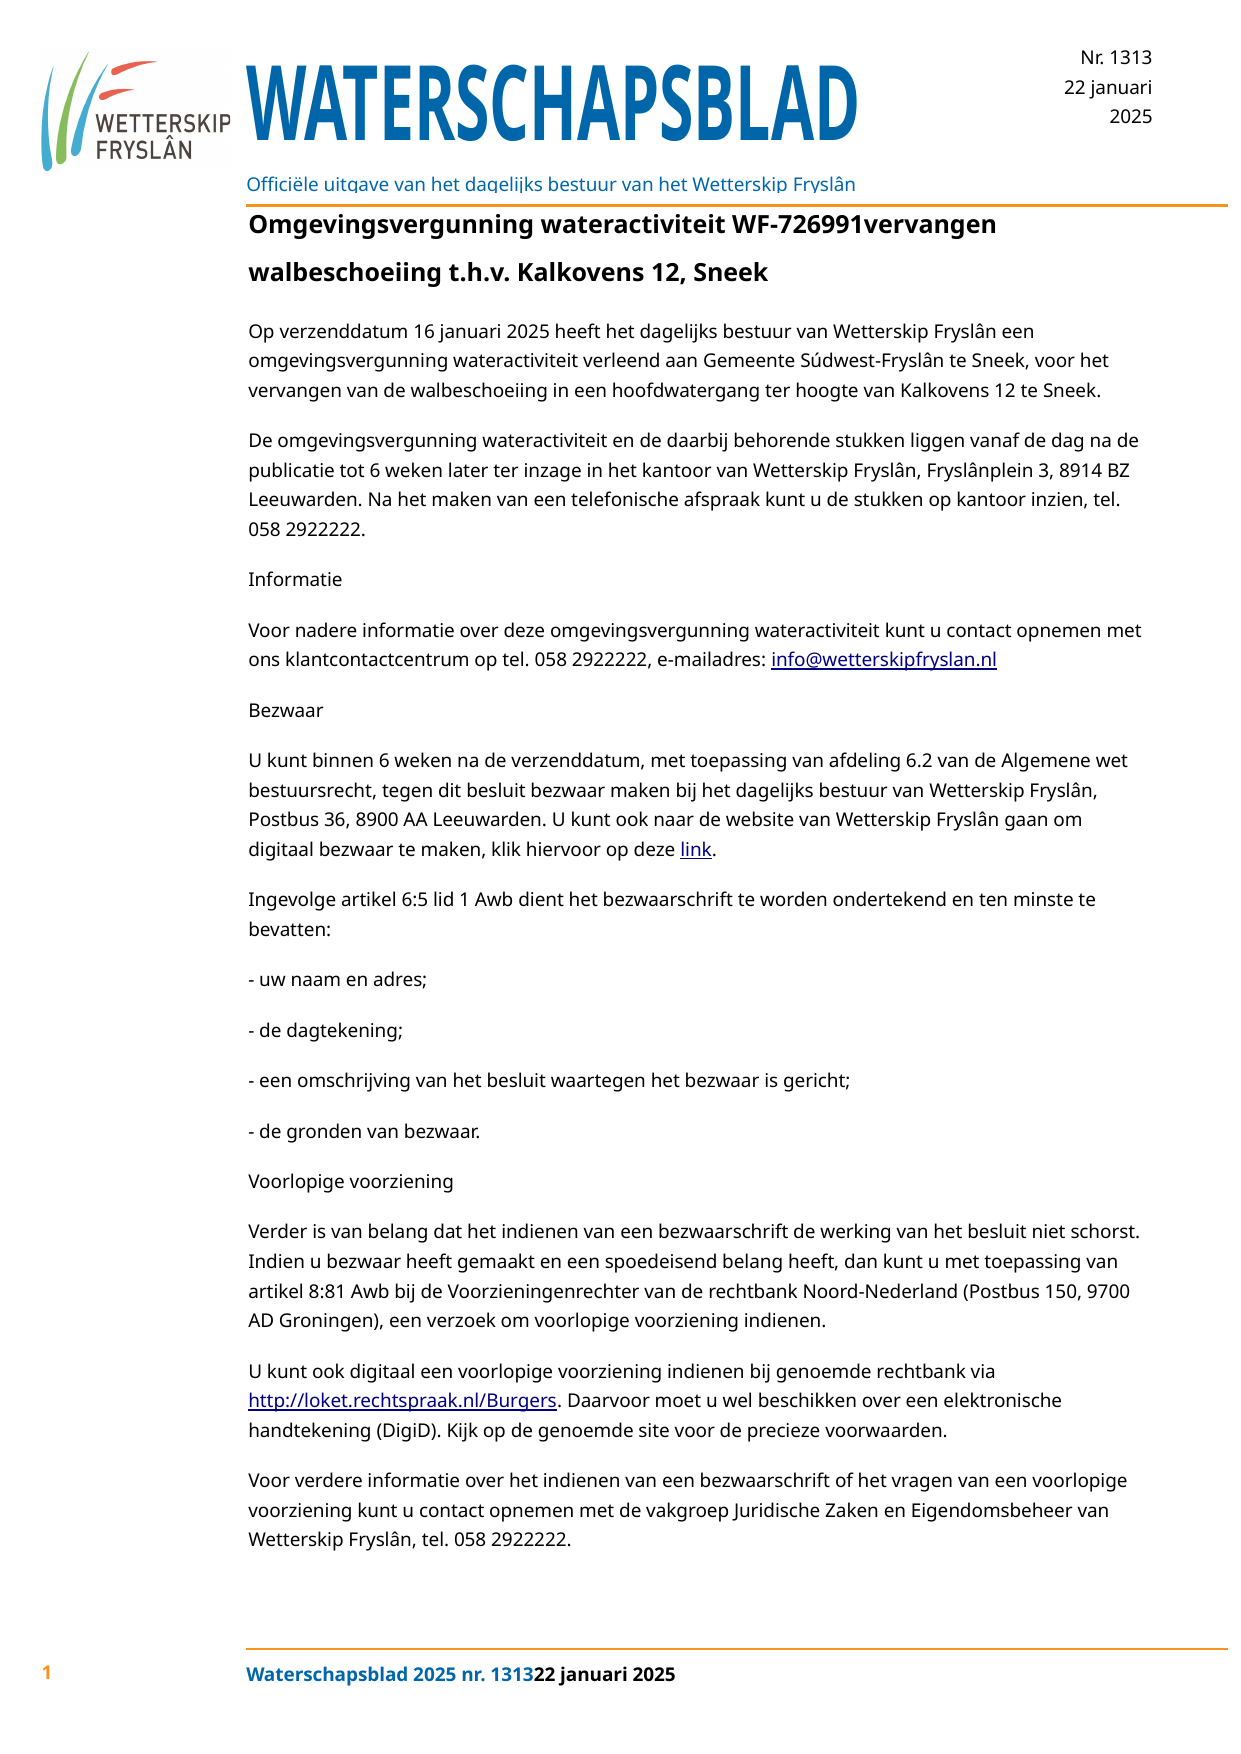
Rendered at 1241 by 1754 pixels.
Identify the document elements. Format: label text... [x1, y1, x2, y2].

text - een omschrijving van het besluit waartegen het bezwaar is gericht; [248, 1067, 1152, 1093]
text Ingevolge artikel 6:5 lid 1 Awb dient het bezwaarschrift te worden ondertekend en ten minste te bevatten: [248, 887, 1152, 942]
picture [41, 47, 231, 172]
text Bezwaar [248, 697, 1152, 723]
text Voor verdere informatie over het indienen van een bezwaarschrift of het vragen van een voorlopige voorziening kunt u contact opnemen met de vakgroep Juridische Zaken en Eigendomsbeheer van Wetterskip Fryslân, tel. 058 2922222. [248, 1467, 1152, 1552]
text - de dagtekening; [248, 1017, 1152, 1043]
text De omgevingsvergunning wateractiviteit en de daarbij behorende stukken liggen vanaf de dag na de publicatie tot 6 weken later ter inzage in het kantoor van Wetterskip Fryslân, Fryslânplein 3, 8914 BZ Leeuwarden. Na het maken van een telefonische afspraak kunt u de stukken op kantoor inzien, tel. 058 2922222. [248, 427, 1152, 542]
text Verder is van belang dat het indienen van een bezwaarschrift de werking van het besluit niet schorst. Indien u bezwaar heeft gemaakt en een spoedeisend belang heeft, dan kunt u met toepassing van artikel 8:81 Awb bij de Voorzieningenrechter van de rechtbank Noord-Nederland (Postbus 150, 9700 AD Groningen), een verzoek om voorlopige voorziening indienen. [248, 1219, 1152, 1333]
text Omgevingsvergunning wateractiviteit WF-726991vervangen walbeschoeiing t.h.v. Kalkovens 12, Sneek [248, 207, 1152, 288]
text Voor nadere informatie over deze omgevingsvergunning wateractiviteit kunt u contact opnemen met ons klantcontactcentrum op tel. 058 2922222, e-mailadres: info@wetterskipfryslan.nl [248, 617, 1152, 672]
text U kunt ook digitaal een voorlopige voorziening indienen bij genoemde rechtbank via http://loket.rechtspraak.nl/Burgers. Daarvoor moet u wel beschikken over een elektronische handtekening (DigiD). Kijk op de genoemde site voor de precieze voorwaarden. [248, 1358, 1152, 1443]
text Voorlopige voorziening [248, 1168, 1152, 1194]
text U kunt binnen 6 weken na de verzenddatum, met toepassing van afdeling 6.2 van de Algemene wet bestuursrecht, tegen dit besluit bezwaar maken bij het dagelijks bestuur van Wetterskip Fryslân, Postbus 36, 8900 AA Leeuwarden. U kunt ook naar de website van Wetterskip Fryslân gaan om digitaal bezwaar te maken, klik hiervoor op deze link. [248, 747, 1152, 862]
text Op verzenddatum 16 januari 2025 heeft het dagelijks bestuur van Wetterskip Fryslân een omgevingsvergunning wateractiviteit verleend aan Gemeente Súdwest-Fryslân te Sneek, voor het vervangen van de walbeschoeiing in een hoofdwatergang ter hoogte van Kalkovens 12 te Sneek. [248, 318, 1152, 403]
text - uw naam en adres; [248, 967, 1152, 992]
text Informatie [248, 567, 1152, 592]
text - de gronden van bezwaar. [248, 1118, 1152, 1144]
